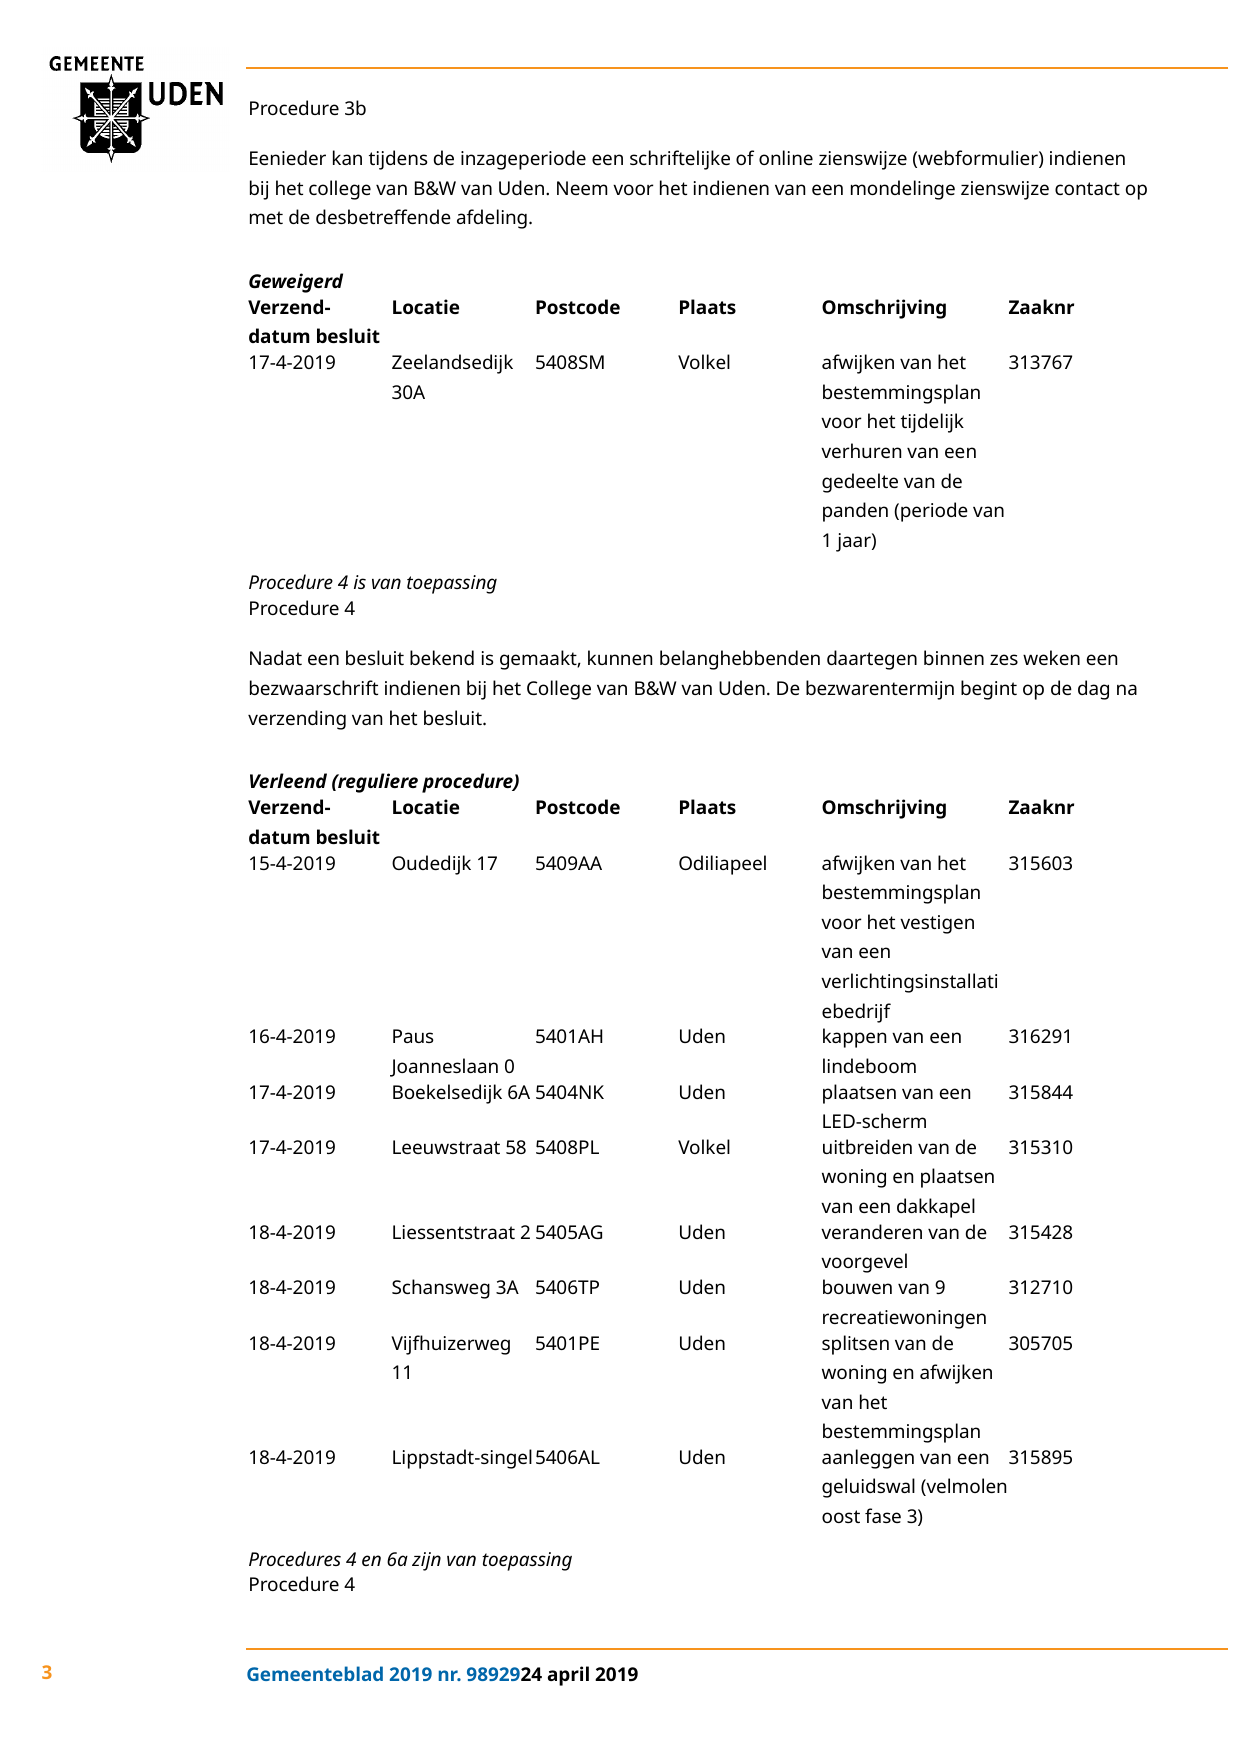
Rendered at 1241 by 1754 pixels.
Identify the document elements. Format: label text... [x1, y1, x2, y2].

table_cell 17-4-2019 [248, 1079, 391, 1134]
table_header Omschrijving [821, 294, 1008, 349]
table_cell 315428 [1008, 1219, 1152, 1274]
table_header Locatie [391, 795, 535, 850]
table_cell 18-4-2019 [248, 1444, 391, 1529]
table_cell 313767 [1008, 350, 1152, 553]
table_cell Oudedijk 17 [391, 850, 535, 1023]
table_cell 17-4-2019 [248, 350, 391, 553]
table_cell veranderen van de voorgevel [821, 1219, 1008, 1274]
table_cell Boekelsedijk 6A [391, 1079, 535, 1134]
table_cell 18-4-2019 [248, 1219, 391, 1274]
table_cell Uden [678, 1079, 821, 1134]
table_cell bouwen van 9 recreatiewoningen [821, 1274, 1008, 1330]
table_cell Uden [678, 1330, 821, 1444]
table_cell 5406TP [535, 1274, 678, 1330]
table_cell Leeuwstraat 58 [391, 1134, 535, 1219]
table_cell 312710 [1008, 1274, 1152, 1330]
table_cell 5405AG [535, 1219, 678, 1274]
table_cell 315603 [1008, 850, 1152, 1023]
table_cell 315844 [1008, 1079, 1152, 1134]
table_cell aanleggen van een geluidswal (velmolen oost fase 3) [821, 1444, 1008, 1529]
text Nadat een besluit bekend is gemaakt, kunnen belanghebbenden daartegen binnen zes weken een bezwaarschrift indienen bij het College van B&W van Uden. De bezwarentermijn begint op de dag na verzending van het besluit. [248, 646, 1152, 731]
table_header Postcode [535, 294, 678, 349]
table_cell Odiliapeel [678, 850, 821, 1023]
table_cell Volkel [678, 350, 821, 553]
table_cell plaatsen van een LED-scherm [821, 1079, 1008, 1134]
table_cell 305705 [1008, 1330, 1152, 1444]
table_cell afwijken van het bestemmingsplan voor het vestigen van een verlichtingsinstallatiebedrijf [821, 850, 1008, 1023]
table_cell Volkel [678, 1134, 821, 1219]
table_cell 5408SM [535, 350, 678, 553]
table_cell Liessentstraat 2 [391, 1219, 535, 1274]
table_cell Schansweg 3A [391, 1274, 535, 1330]
table_header Locatie [391, 294, 535, 349]
table_header Omschrijving [821, 795, 1008, 850]
table_cell uitbreiden van de woning en plaatsen van een dakkapel [821, 1134, 1008, 1219]
table_cell 18-4-2019 [248, 1330, 391, 1444]
text Procedure 4 [248, 595, 1152, 621]
table_cell 315895 [1008, 1444, 1152, 1529]
table_cell 16-4-2019 [248, 1024, 391, 1079]
table_cell Uden [678, 1219, 821, 1274]
text Procedure 3b [248, 95, 1152, 121]
text Procedures 4 en 6a zijn van toepassing [248, 1546, 1152, 1572]
table_cell Lippstadt-singel [391, 1444, 535, 1529]
table_cell 5408PL [535, 1134, 678, 1219]
table_cell Uden [678, 1444, 821, 1529]
table_cell Paus Joanneslaan 0 [391, 1024, 535, 1079]
table_header Plaats [678, 795, 821, 850]
table_cell 15-4-2019 [248, 850, 391, 1023]
table_cell Uden [678, 1024, 821, 1079]
table_cell kappen van een lindeboom [821, 1024, 1008, 1079]
text Eenieder kan tijdens de inzageperiode een schriftelijke of online zienswijze (webformulier) indienen bij het college van B&W van Uden. Neem voor het indienen van een mondelinge zienswijze contact op met de desbetreffende afdeling. [248, 145, 1152, 230]
table_cell 17-4-2019 [248, 1134, 391, 1219]
table_cell 315310 [1008, 1134, 1152, 1219]
table_cell 5404NK [535, 1079, 678, 1134]
table_cell splitsen van de woning en afwijken van het bestemmingsplan [821, 1330, 1008, 1444]
table_cell 5401AH [535, 1024, 678, 1079]
picture [41, 47, 231, 172]
table_cell 5406AL [535, 1444, 678, 1529]
table_cell Zeelandsedijk 30A [391, 350, 535, 553]
table_cell 18-4-2019 [248, 1274, 391, 1330]
table_header Zaaknr [1008, 795, 1152, 850]
table_cell 5401PE [535, 1330, 678, 1444]
table_cell 5409AA [535, 850, 678, 1023]
text Procedure 4 is van toepassing [248, 569, 1152, 595]
text Verleend (reguliere procedure) [248, 769, 1152, 794]
table_cell Uden [678, 1274, 821, 1330]
table_cell Vijfhuizerweg 11 [391, 1330, 535, 1444]
table_header Verzend- datum besluit [248, 795, 391, 850]
table_header Plaats [678, 294, 821, 349]
table_cell 316291 [1008, 1024, 1152, 1079]
table_cell afwijken van het bestemmingsplan voor het tijdelijk verhuren van een gedeelte van de panden (periode van 1 jaar) [821, 350, 1008, 553]
text Procedure 4 [248, 1572, 1152, 1597]
table_header Zaaknr [1008, 294, 1152, 349]
table_header Verzend- datum besluit [248, 294, 391, 349]
table_header Postcode [535, 795, 678, 850]
text Geweigerd [248, 268, 1152, 294]
